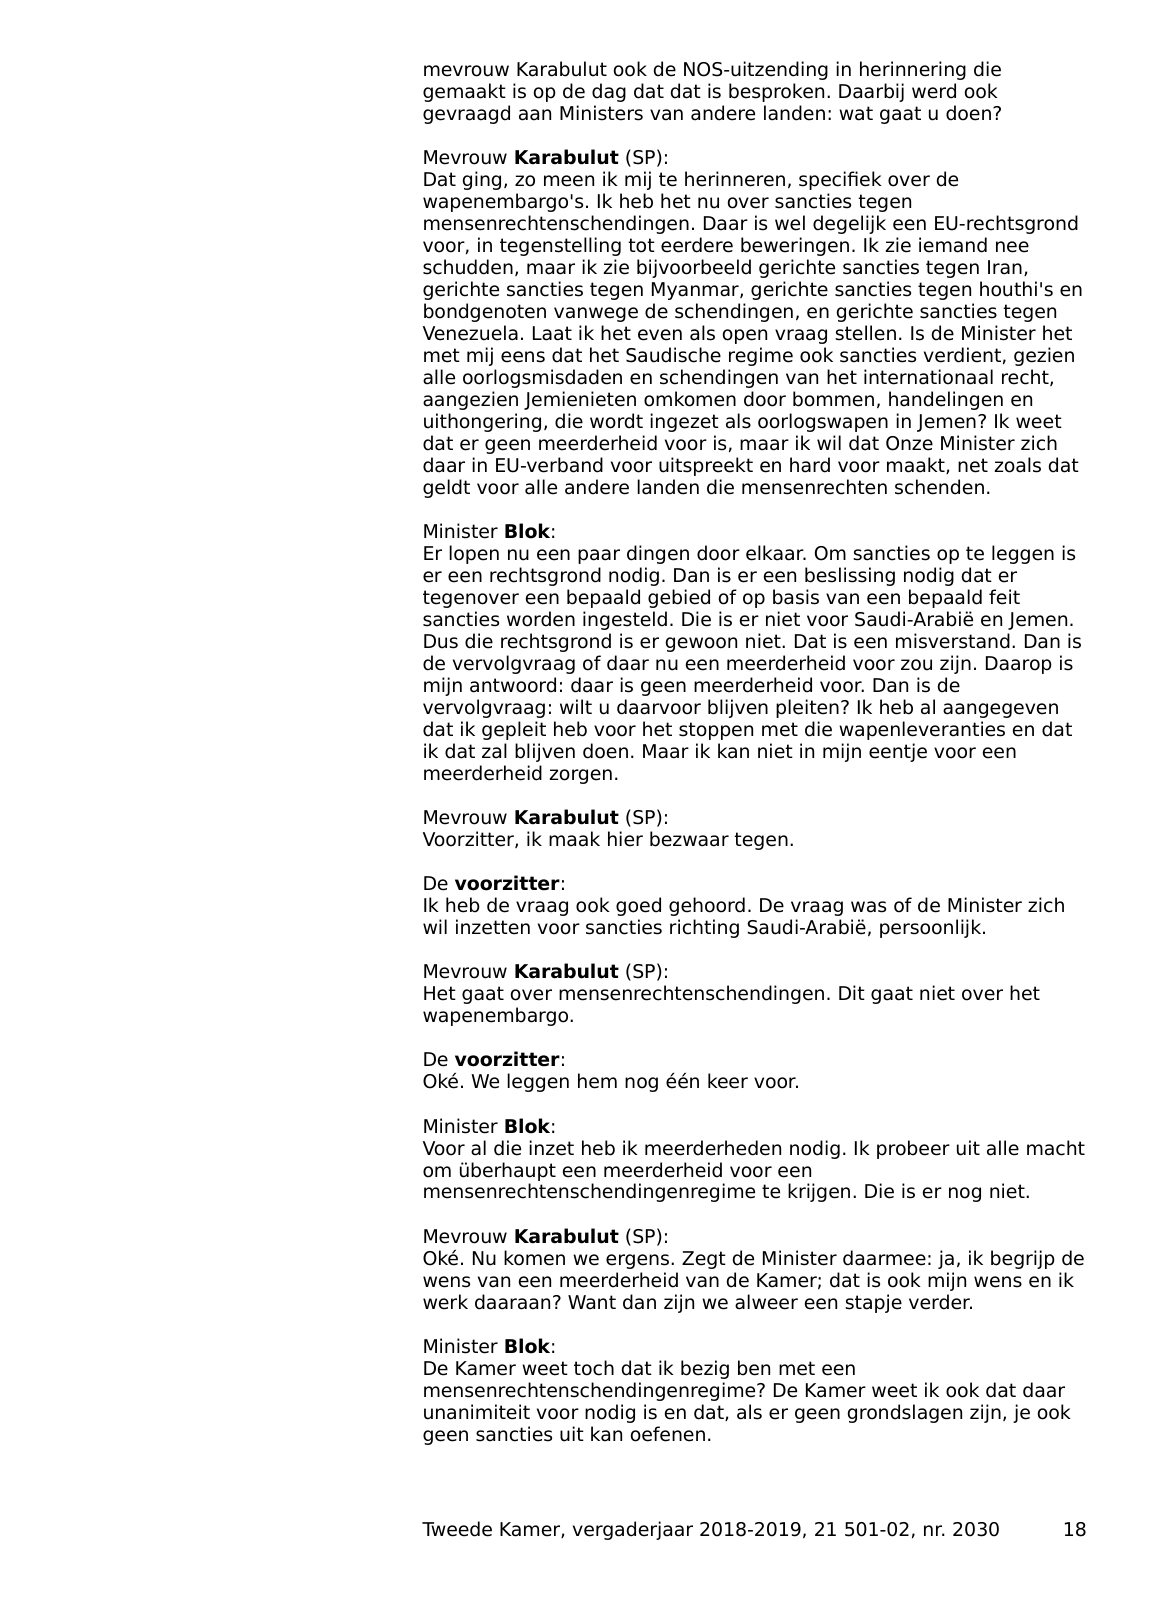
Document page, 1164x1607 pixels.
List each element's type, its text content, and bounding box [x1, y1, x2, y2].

text Oké. We leggen hem nog één keer voor. [422, 1071, 1087, 1093]
text Mevrouw Karabulut (SP): [422, 961, 1087, 983]
text De Kamer weet toch dat ik bezig ben met een mensenrechtenschendingenregime? De Kamer weet ik ook dat daar unanimiteit voor nodig is en dat, als er geen grondslagen zijn, je ook geen sancties uit kan oefenen. [422, 1358, 1087, 1446]
text De voorzitter: [422, 1049, 1087, 1071]
text Mevrouw Karabulut (SP): [422, 1226, 1087, 1248]
text Oké. Nu komen we ergens. Zegt de Minister daarmee: ja, ik begrijp de wens van een meerderheid van de Kamer; dat is ook mijn wens en ik werk daaraan? Want dan zijn we alweer een stapje verder. [422, 1248, 1087, 1313]
text Voor al die inzet heb ik meerderheden nodig. Ik probeer uit alle macht om überhaupt een meerderheid voor een mensenrechtenschendingenregime te krijgen. Die is er nog niet. [422, 1137, 1087, 1203]
text Minister Blok: [422, 1336, 1087, 1358]
text mevrouw Karabulut ook de NOS-uitzending in herinnering die gemaakt is op de dag dat dat is besproken. Daarbij werd ook gevraagd aan Ministers van andere landen: wat gaat u doen? [422, 59, 1087, 125]
text Minister Blok: [422, 521, 1087, 543]
text De voorzitter: [422, 873, 1087, 895]
text Er lopen nu een paar dingen door elkaar. Om sancties op te leggen is er een rechtsgrond nodig. Dan is er een beslissing nodig dat er tegenover een bepaald gebied of op basis van een bepaald feit sancties worden ingesteld. Die is er niet voor Saudi-Arabië en Jemen. Dus die rechtsgrond is er gewoon niet. Dat is een misverstand. Dan is de vervolgvraag of daar nu een meerderheid voor zou zijn. Daarop is mijn antwoord: daar is geen meerderheid voor. Dan is de vervolgvraag: wilt u daarvoor blijven pleiten? Ik heb al aangegeven dat ik gepleit heb voor het stoppen met die wapenleveranties en dat ik dat zal blijven doen. Maar ik kan niet in mijn eentje voor een meerderheid zorgen. [422, 543, 1087, 785]
text Minister Blok: [422, 1116, 1087, 1137]
text Mevrouw Karabulut (SP): [422, 807, 1087, 829]
text Voorzitter, ik maak hier bezwaar tegen. [422, 829, 1087, 851]
text Het gaat over mensenrechtenschendingen. Dit gaat niet over het wapenembargo. [422, 983, 1087, 1027]
text Dat ging, zo meen ik mij te herinneren, specifiek over de wapenembargo's. Ik heb het nu over sancties tegen mensenrechtenschendingen. Daar is wel degelijk een EU-rechtsgrond voor, in tegenstelling tot eerdere beweringen. Ik zie iemand nee schudden, maar ik zie bijvoorbeeld gerichte sancties tegen Iran, gerichte sancties tegen Myanmar, gerichte sancties tegen houthi's en bondgenoten vanwege de schendingen, en gerichte sancties tegen Venezuela. Laat ik het even als open vraag stellen. Is de Minister het met mij eens dat het Saudische regime ook sancties verdient, gezien alle oorlogsmisdaden en schendingen van het internationaal recht, aangezien Jemienieten omkomen door bommen, handelingen en uithongering, die wordt ingezet als oorlogswapen in Jemen? Ik weet dat er geen meerderheid voor is, maar ik wil dat Onze Minister zich daar in EU-verband voor uitspreekt en hard voor maakt, net zoals dat geldt voor alle andere landen die mensenrechten schenden. [422, 169, 1087, 499]
text Ik heb de vraag ook goed gehoord. De vraag was of de Minister zich wil inzetten voor sancties richting Saudi-Arabië, persoonlijk. [422, 895, 1087, 939]
text Mevrouw Karabulut (SP): [422, 147, 1087, 169]
